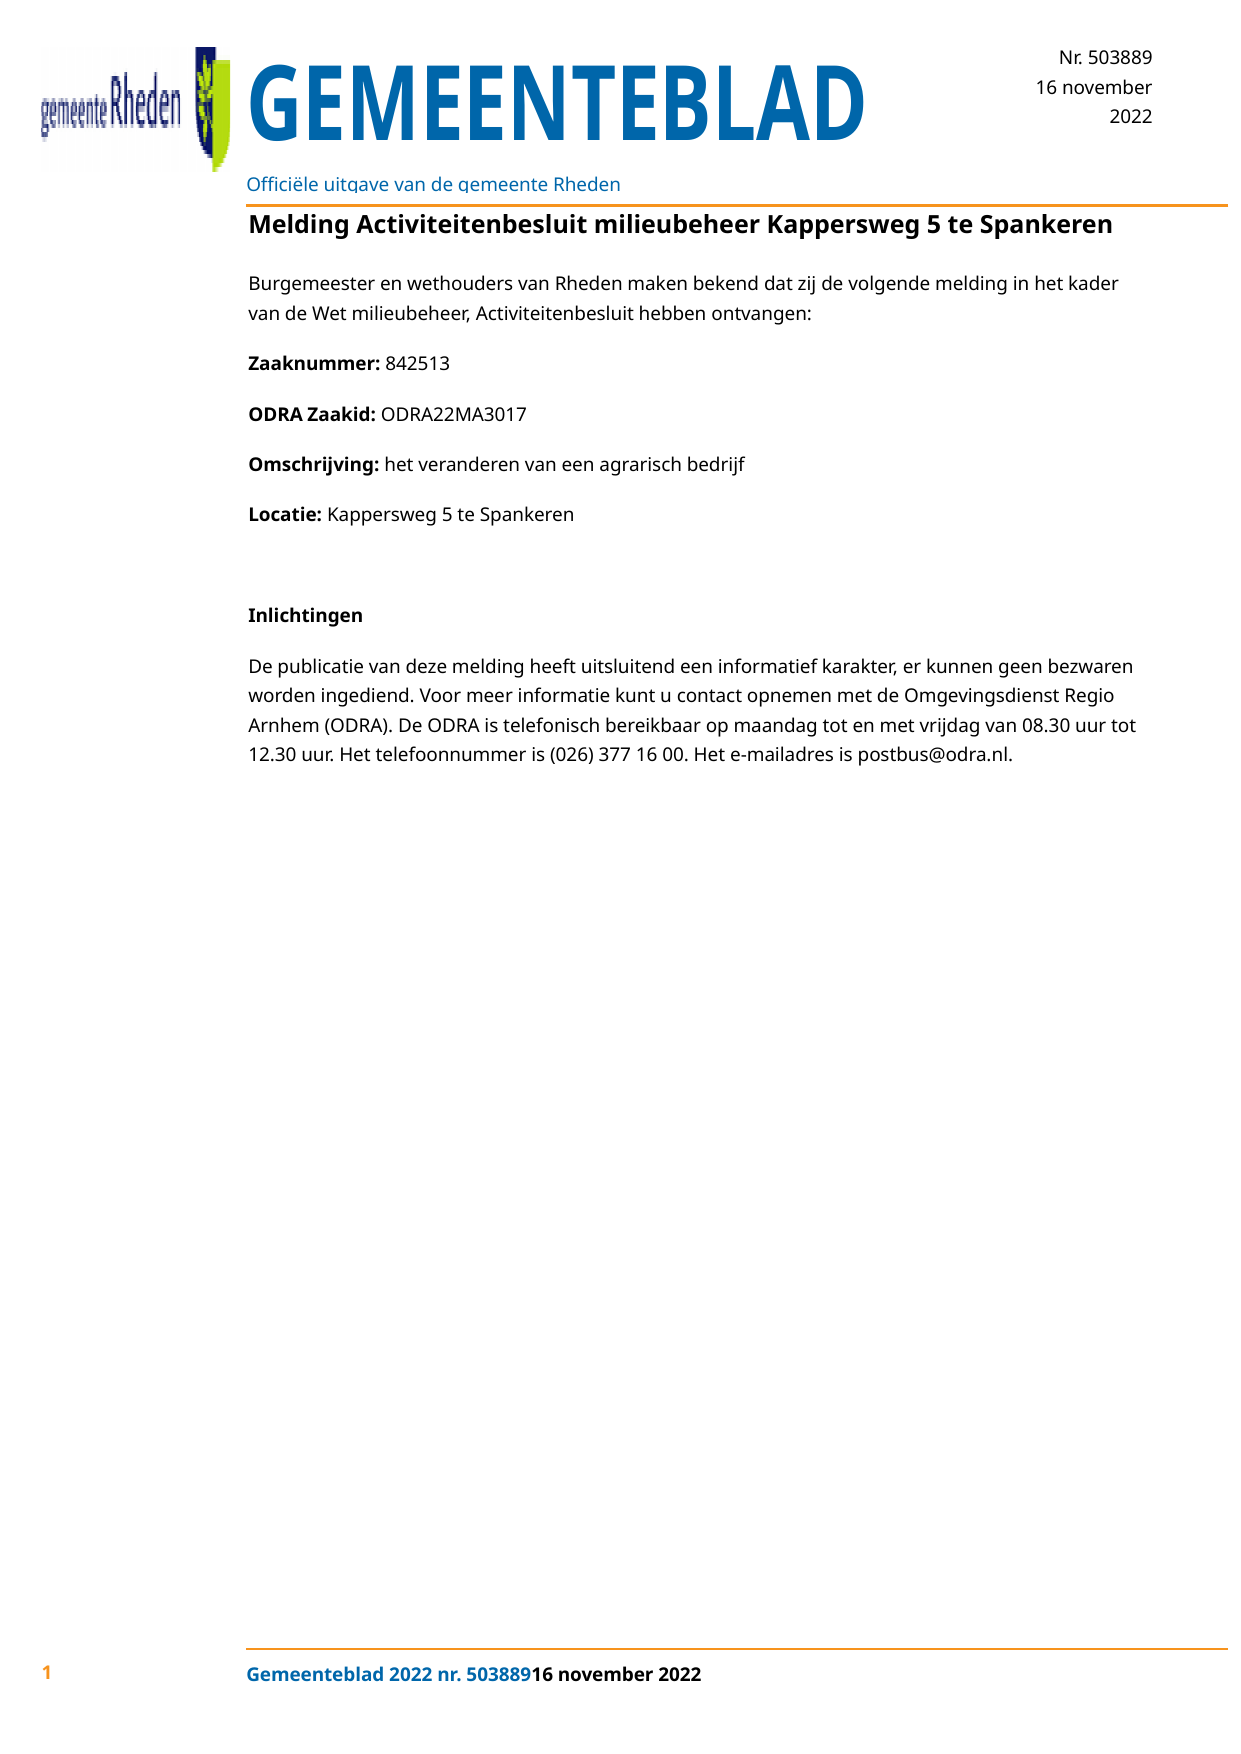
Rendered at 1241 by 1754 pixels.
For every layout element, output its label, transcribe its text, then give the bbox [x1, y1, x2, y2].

text Melding Activiteitenbesluit milieubeheer Kappersweg 5 te Spankeren [248, 207, 1152, 241]
text Zaaknummer: 842513 [248, 350, 1152, 376]
picture [41, 47, 231, 172]
text Inlichtingen [248, 602, 1152, 628]
text Omschrijving: het veranderen van een agrarisch bedrijf [248, 451, 1152, 477]
text Locatie: Kappersweg 5 te Spankeren [248, 502, 1152, 527]
text Burgemeester en wethouders van Rheden maken bekend dat zij de volgende melding in het kader van de Wet milieubeheer, Activiteitenbesluit hebben ontvangen: [248, 270, 1152, 326]
text ODRA Zaakid: ODRA22MA3017 [248, 401, 1152, 426]
text De publicatie van deze melding heeft uitsluitend een informatief karakter, er kunnen geen bezwaren worden ingediend. Voor meer informatie kunt u contact opnemen met de Omgevingsdienst Regio Arnhem (ODRA). De ODRA is telefonisch bereikbaar op maandag tot en met vrijdag van 08.30 uur tot 12.30 uur. Het telefoonnummer is (026) 377 16 00. Het e-mailadres is postbus@odra.nl. [248, 653, 1152, 767]
